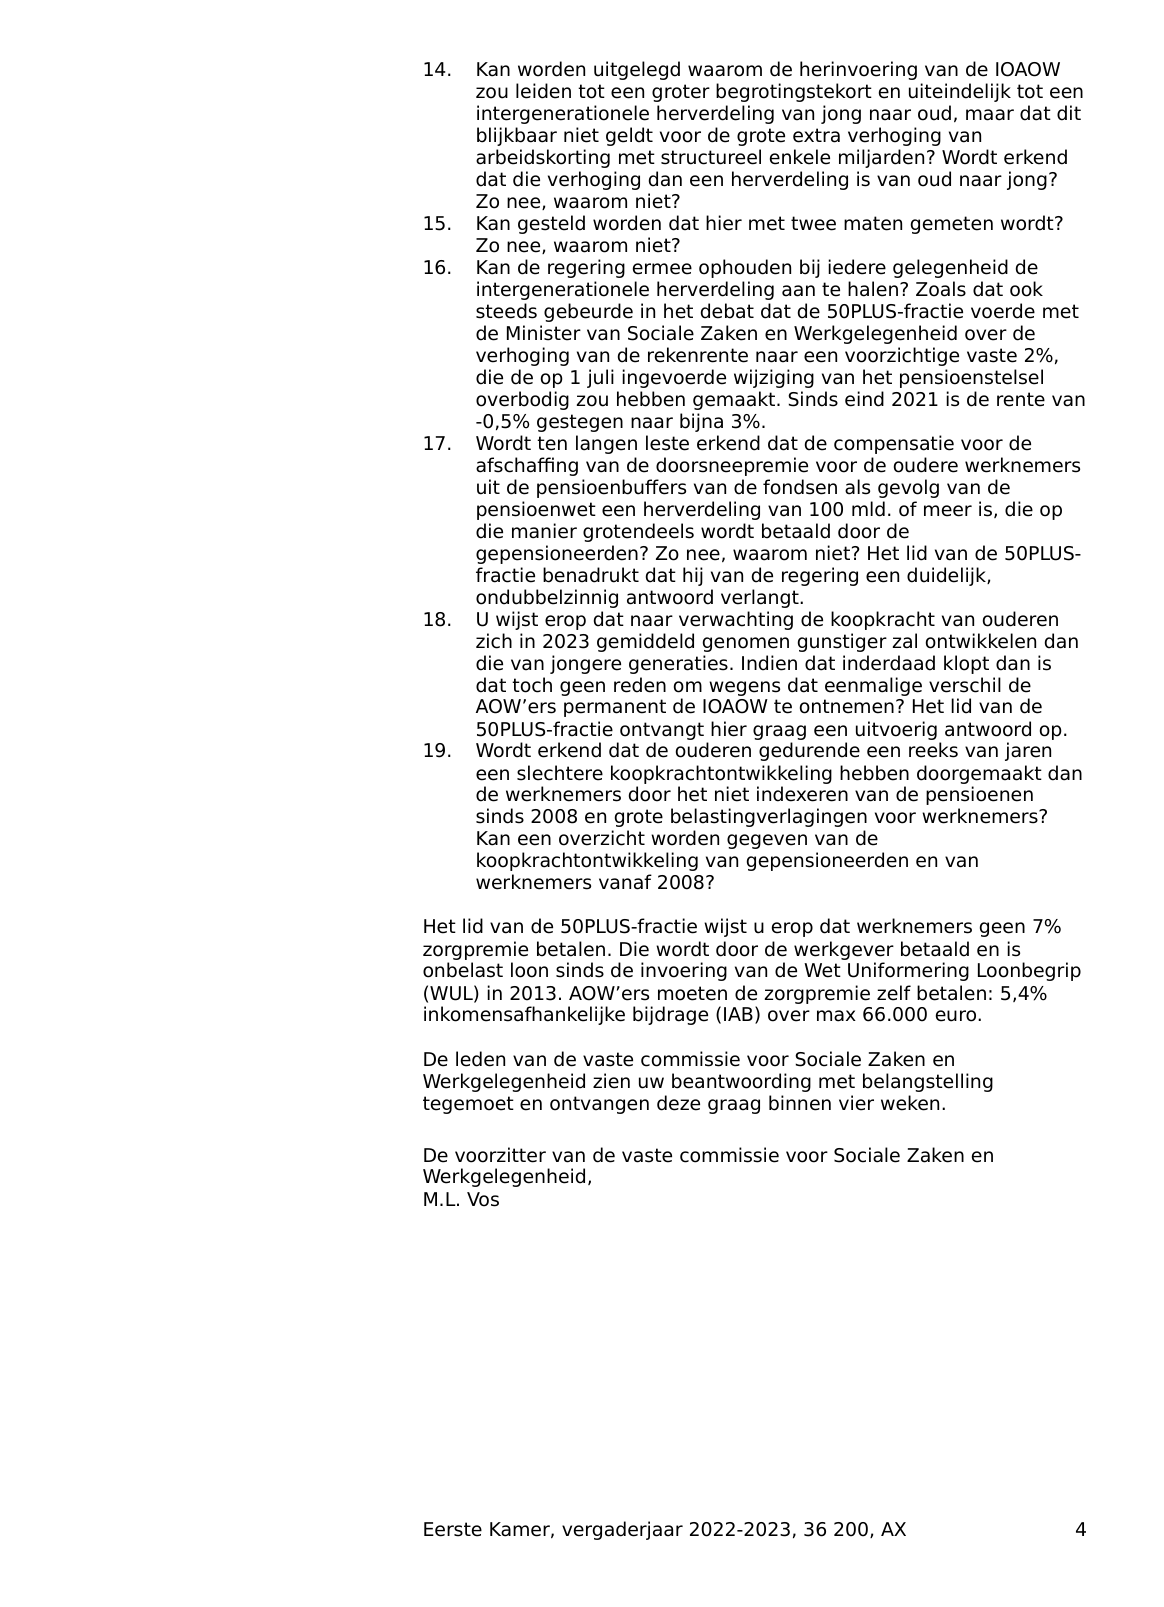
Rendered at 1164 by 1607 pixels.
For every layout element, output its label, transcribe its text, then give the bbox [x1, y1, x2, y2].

text 19. Wordt erkend dat de ouderen gedurende een reeks van jaren een slechtere koopkrachtontwikkeling hebben doorgemaakt dan de werknemers door het niet indexeren van de pensioenen sinds 2008 en grote belastingverlagingen voor werknemers? Kan een overzicht worden gegeven van de koopkrachtontwikkeling van gepensioneerden en van werknemers vanaf 2008? [422, 740, 1087, 894]
text 16. Kan de regering ermee ophouden bij iedere gelegenheid de intergenerationele herverdeling aan te halen? Zoals dat ook steeds gebeurde in het debat dat de 50PLUS-fractie voerde met de Minister van Sociale Zaken en Werkgelegenheid over de verhoging van de rekenrente naar een voorzichtige vaste 2%, die de op 1 juli ingevoerde wijziging van het pensioenstelsel overbodig zou hebben gemaakt. Sinds eind 2021 is de rente van -0,5% gestegen naar bijna 3%. [422, 257, 1087, 433]
text Het lid van de 50PLUS-fractie wijst u erop dat werknemers geen 7% zorgpremie betalen. Die wordt door de werkgever betaald en is onbelast loon sinds de invoering van de Wet Uniformering Loonbegrip (WUL) in 2013. AOW’ers moeten de zorgpremie zelf betalen: 5,4% inkomensafhankelijke bijdrage (IAB) over max 66.000 euro. [422, 916, 1087, 1026]
text 15. Kan gesteld worden dat hier met twee maten gemeten wordt? Zo nee, waarom niet? [422, 213, 1087, 257]
text De leden van de vaste commissie voor Sociale Zaken en Werkgelegenheid zien uw beantwoording met belangstelling tegemoet en ontvangen deze graag binnen vier weken. [422, 1048, 1087, 1114]
text 17. Wordt ten langen leste erkend dat de compensatie voor de afschaffing van de doorsneepremie voor de oudere werknemers uit de pensioenbuffers van de fondsen als gevolg van de pensioenwet een herverdeling van 100 mld. of meer is, die op die manier grotendeels wordt betaald door de gepensioneerden? Zo nee, waarom niet? Het lid van de 50PLUS-fractie benadrukt dat hij van de regering een duidelijk, ondubbelzinnig antwoord verlangt. [422, 433, 1087, 608]
text De voorzitter van de vaste commissie voor Sociale Zaken en Werkgelegenheid, M.L. Vos [422, 1144, 1087, 1210]
text 14. Kan worden uitgelegd waarom de herinvoering van de IOAOW zou leiden tot een groter begrotingstekort en uiteindelijk tot een intergenerationele herverdeling van jong naar oud, maar dat dit blijkbaar niet geldt voor de grote extra verhoging van arbeidskorting met structureel enkele miljarden? Wordt erkend dat die verhoging dan een herverdeling is van oud naar jong? Zo nee, waarom niet? [422, 59, 1087, 213]
text 18. U wijst erop dat naar verwachting de koopkracht van ouderen zich in 2023 gemiddeld genomen gunstiger zal ontwikkelen dan die van jongere generaties. Indien dat inderdaad klopt dan is dat toch geen reden om wegens dat eenmalige verschil de AOW’ers permanent de IOAOW te ontnemen? Het lid van de 50PLUS-fractie ontvangt hier graag een uitvoerig antwoord op. [422, 608, 1087, 740]
